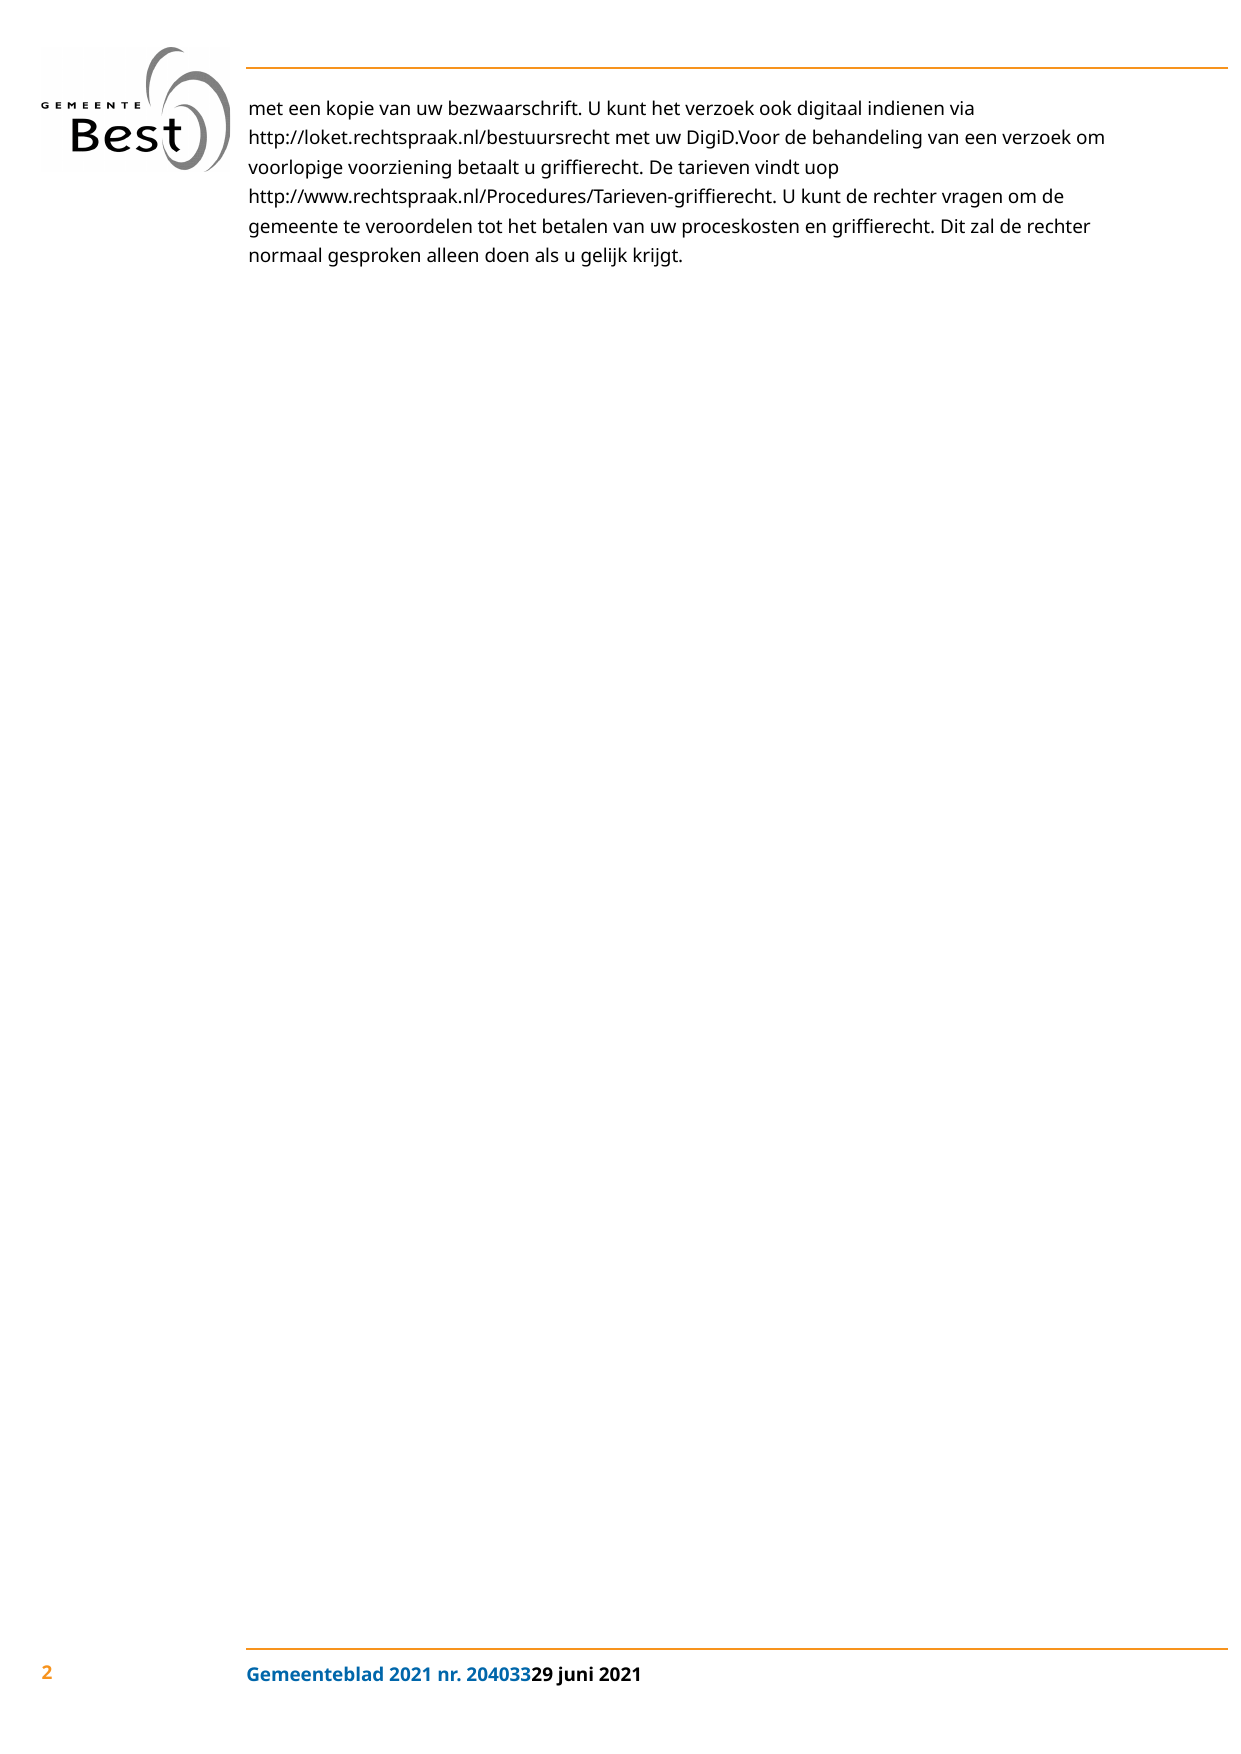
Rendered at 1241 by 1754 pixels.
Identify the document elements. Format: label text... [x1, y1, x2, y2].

text met een kopie van uw bezwaarschrift. U kunt het verzoek ook digitaal indienen via http://loket.rechtspraak.nl/bestuursrecht met uw DigiD.Voor de behandeling van een verzoek om voorlopige voorziening betaalt u griffierecht. De tarieven vindt uop http://www.rechtspraak.nl/Procedures/Tarieven-griffierecht. U kunt de rechter vragen om de gemeente te veroordelen tot het betalen van uw proceskosten en griffierecht. Dit zal de rechter normaal gesproken alleen doen als u gelijk krijgt. [248, 95, 1152, 268]
picture [41, 47, 231, 172]
